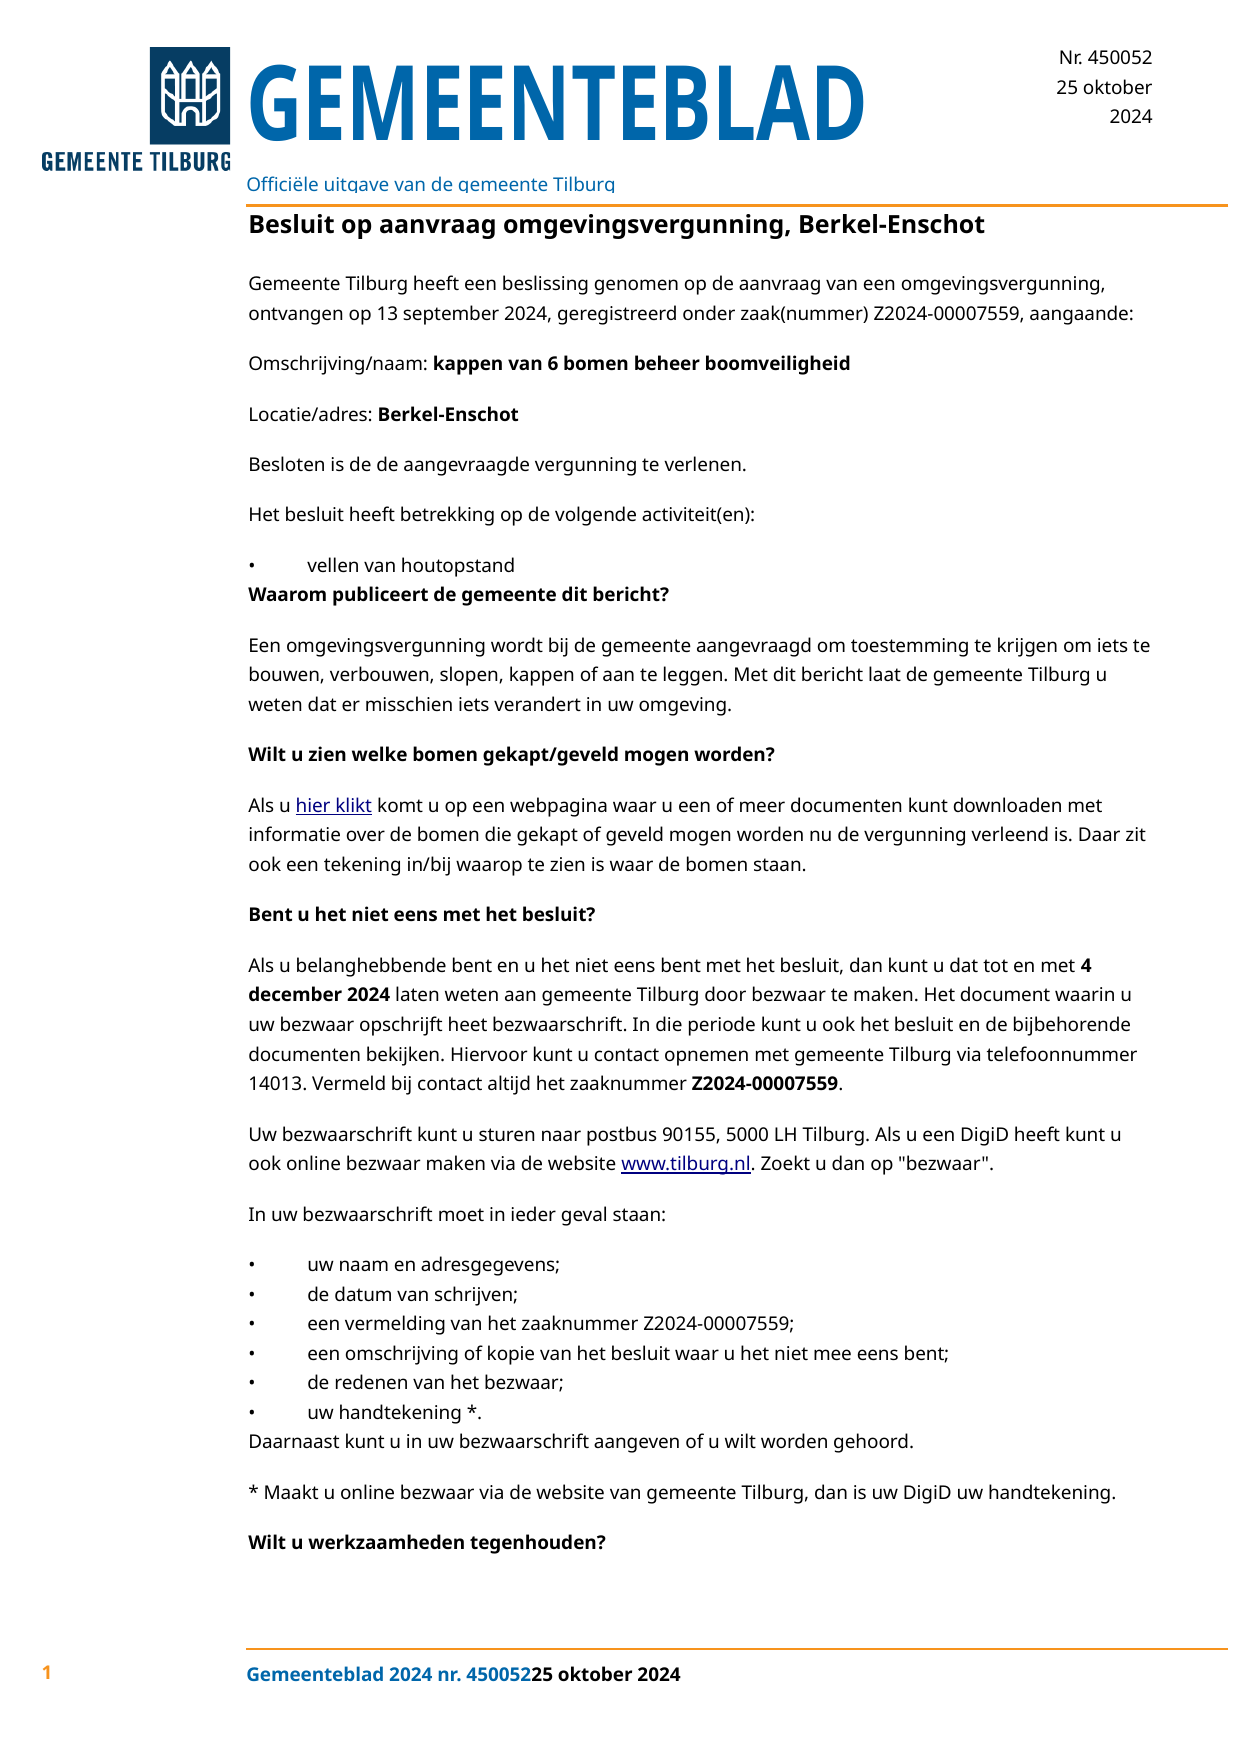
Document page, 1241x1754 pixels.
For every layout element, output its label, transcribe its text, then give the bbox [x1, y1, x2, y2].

text Bent u het niet eens met het besluit? [248, 902, 1152, 927]
list de redenen van het bezwaar; [248, 1369, 1152, 1395]
list uw handtekening *. [248, 1399, 1152, 1425]
text * Maakt u online bezwaar via de website van gemeente Tilburg, dan is uw DigiD uw handtekening. [248, 1479, 1152, 1505]
list vellen van houtopstand [248, 552, 1152, 578]
text Waarom publiceert de gemeente dit bericht? [248, 582, 1152, 607]
text Als u belanghebbende bent en u het niet eens bent met het besluit, dan kunt u dat tot en met 4 december 2024 laten weten aan gemeente Tilburg door bezwaar te maken. Het document waarin u uw bezwaar opschrijft heet bezwaarschrift. In die periode kunt u ook het besluit en de bijbehorende documenten bekijken. Hiervoor kunt u contact opnemen met gemeente Tilburg via telefoonnummer 14013. Vermeld bij contact altijd het zaaknummer Z2024-00007559. [248, 952, 1152, 1096]
list uw naam en adresgegevens; [248, 1251, 1152, 1277]
text Wilt u werkzaamheden tegenhouden? [248, 1529, 1152, 1555]
text In uw bezwaarschrift moet in ieder geval staan: [248, 1201, 1152, 1226]
text Als u hier klikt komt u op een webpagina waar u een of meer documenten kunt downloaden met informatie over de bomen die gekapt of geveld mogen worden nu de vergunning verleend is. Daar zit ook een tekening in/bij waarop te zien is waar de bomen staan. [248, 792, 1152, 877]
list een vermelding van het zaaknummer Z2024-00007559; [248, 1310, 1152, 1336]
text Een omgevingsvergunning wordt bij de gemeente aangevraagd om toestemming te krijgen om iets te bouwen, verbouwen, slopen, kappen of aan te leggen. Met dit bericht laat de gemeente Tilburg u weten dat er misschien iets verandert in uw omgeving. [248, 632, 1152, 717]
text Besluit op aanvraag omgevingsvergunning, Berkel-Enschot [248, 207, 1152, 241]
text Locatie/adres: Berkel-Enschot [248, 401, 1152, 426]
list de datum van schrijven; [248, 1281, 1152, 1306]
text Besloten is de de aangevraagde vergunning te verlenen. [248, 451, 1152, 477]
picture [41, 47, 231, 172]
text Daarnaast kunt u in uw bezwaarschrift aangeven of u wilt worden gehoord. [248, 1429, 1152, 1454]
text Uw bezwaarschrift kunt u sturen naar postbus 90155, 5000 LH Tilburg. Als u een DigiD heeft kunt u ook online bezwaar maken via de website www.tilburg.nl. Zoekt u dan op "bezwaar". [248, 1121, 1152, 1176]
text Wilt u zien welke bomen gekapt/geveld mogen worden? [248, 742, 1152, 767]
text Omschrijving/naam: kappen van 6 bomen beheer boomveiligheid [248, 350, 1152, 376]
text Het besluit heeft betrekking op de volgende activiteit(en): [248, 502, 1152, 527]
list een omschrijving of kopie van het besluit waar u het niet mee eens bent; [248, 1340, 1152, 1366]
text Gemeente Tilburg heeft een beslissing genomen op de aanvraag van een omgevingsvergunning, ontvangen op 13 september 2024, geregistreerd onder zaak(nummer) Z2024-00007559, aangaande: [248, 270, 1152, 326]
